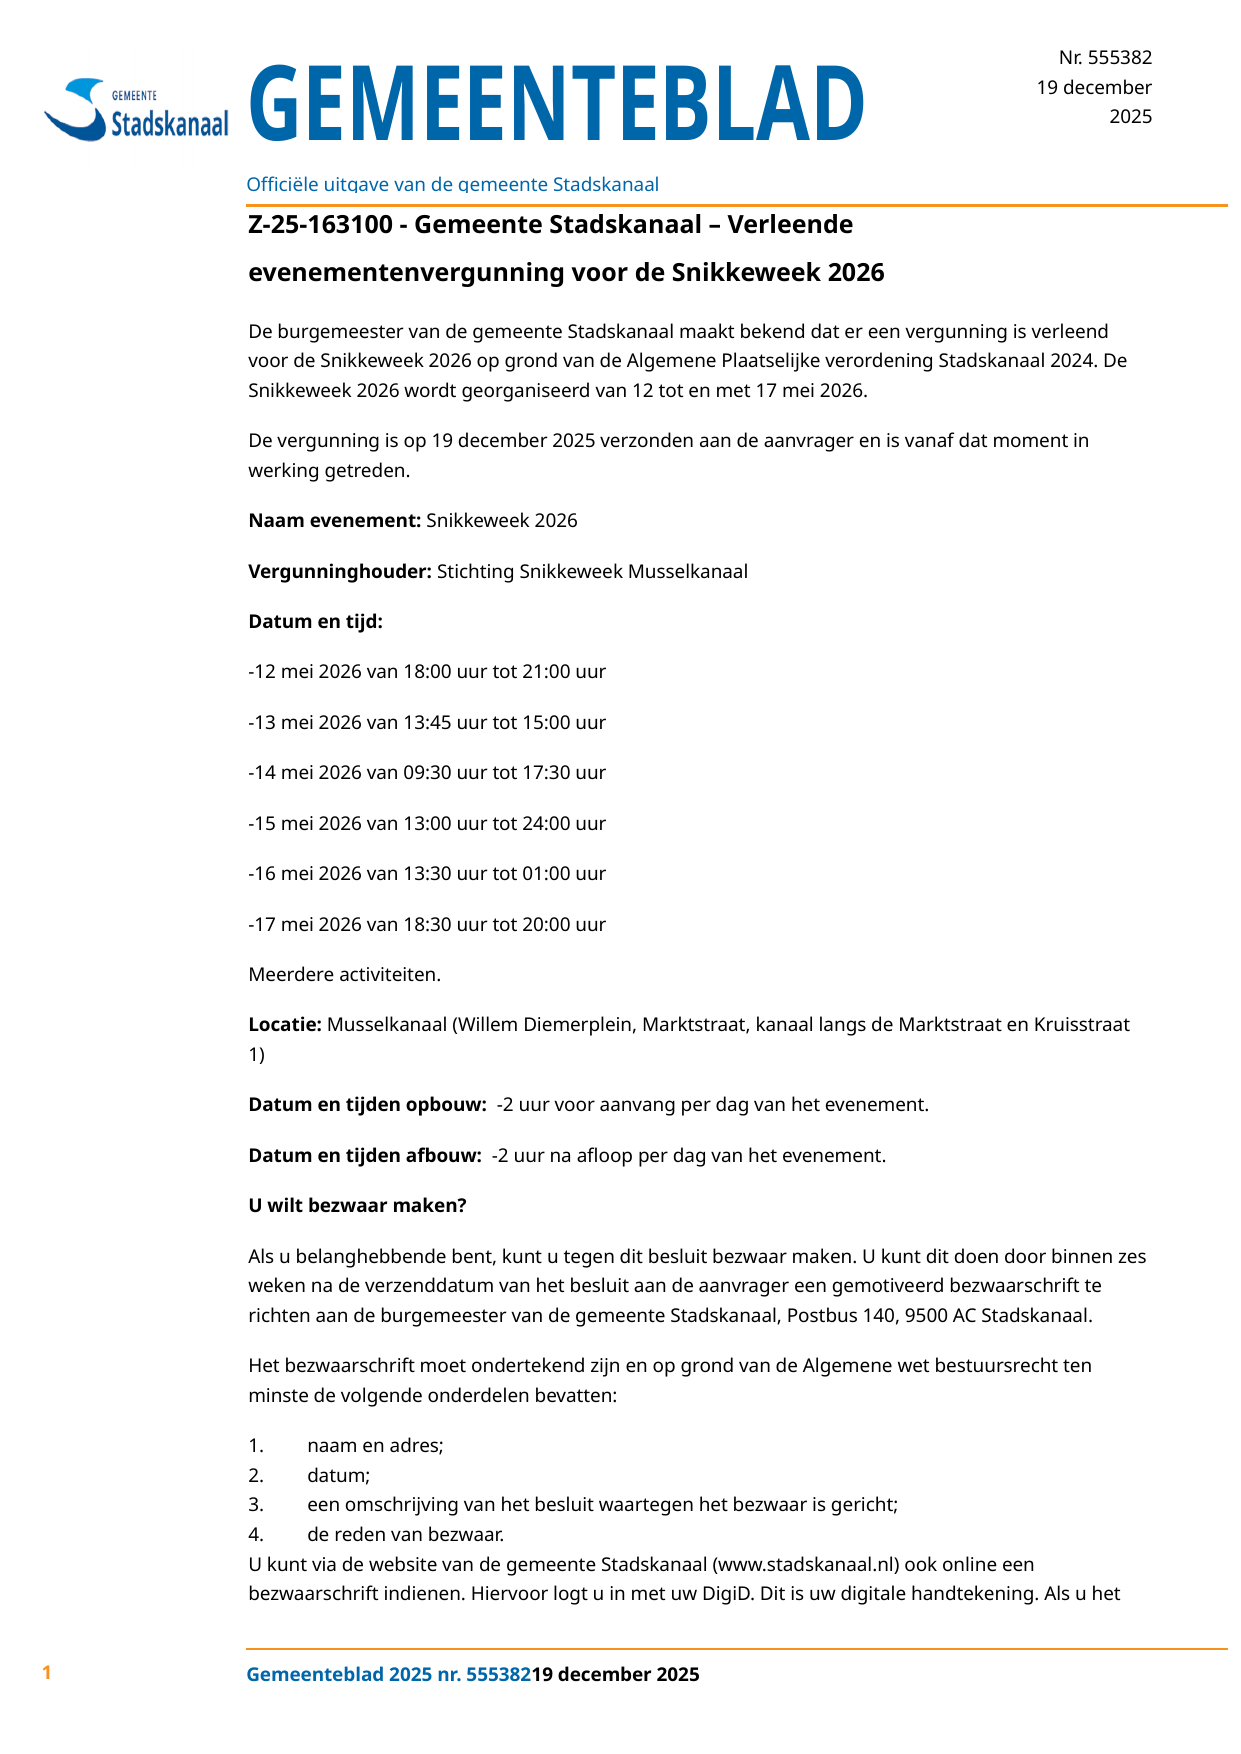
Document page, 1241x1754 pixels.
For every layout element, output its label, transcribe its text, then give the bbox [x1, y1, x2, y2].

text Vergunninghouder: Stichting Snikkeweek Musselkanaal [248, 558, 1152, 584]
text Datum en tijden opbouw: -2 uur voor aanvang per dag van het evenement. [248, 1092, 1152, 1117]
text -17 mei 2026 van 18:30 uur tot 20:00 uur [248, 911, 1152, 937]
text U wilt bezwaar maken? [248, 1192, 1152, 1218]
list een omschrijving van het besluit waartegen het bezwaar is gericht; [248, 1492, 1152, 1517]
list datum; [248, 1462, 1152, 1488]
text Meerdere activiteiten. [248, 961, 1152, 987]
text Het bezwaarschrift moet ondertekend zijn en op grond van de Algemene wet bestuursrecht ten minste de volgende onderdelen bevatten: [248, 1352, 1152, 1408]
text De burgemeester van de gemeente Stadskanaal maakt bekend dat er een vergunning is verleend voor de Snikkeweek 2026 op grond van de Algemene Plaatselijke verordening Stadskanaal 2024. De Snikkeweek 2026 wordt georganiseerd van 12 tot en met 17 mei 2026. [248, 318, 1152, 403]
text Naam evenement: Snikkeweek 2026 [248, 507, 1152, 533]
text Datum en tijden afbouw: -2 uur na afloop per dag van het evenement. [248, 1142, 1152, 1168]
text U kunt via de website van de gemeente Stadskanaal (www.stadskanaal.nl) ook online een bezwaarschrift indienen. Hiervoor logt u in met uw DigiD. Dit is uw digitale handtekening. Als u het [248, 1551, 1152, 1606]
text -15 mei 2026 van 13:00 uur tot 24:00 uur [248, 810, 1152, 836]
text -13 mei 2026 van 13:45 uur tot 15:00 uur [248, 709, 1152, 735]
text -12 mei 2026 van 18:00 uur tot 21:00 uur [248, 659, 1152, 684]
picture [41, 47, 231, 172]
text Als u belanghebbende bent, kunt u tegen dit besluit bezwaar maken. U kunt dit doen door binnen zes weken na de verzenddatum van het besluit aan de aanvrager een gemotiveerd bezwaarschrift te richten aan de burgemeester van de gemeente Stadskanaal, Postbus 140, 9500 AC Stadskanaal. [248, 1243, 1152, 1328]
text -16 mei 2026 van 13:30 uur tot 01:00 uur [248, 860, 1152, 886]
text -14 mei 2026 van 09:30 uur tot 17:30 uur [248, 759, 1152, 785]
text Datum en tijd: [248, 608, 1152, 634]
text De vergunning is op 19 december 2025 verzonden aan de aanvrager en is vanaf dat moment in werking getreden. [248, 427, 1152, 483]
text Locatie: Musselkanaal (Willem Diemerplein, Marktstraat, kanaal langs de Marktstraat en Kruisstraat 1) [248, 1012, 1152, 1067]
text Z-25-163100 - Gemeente Stadskanaal – Verleende evenementenvergunning voor de Snikkeweek 2026 [248, 207, 1152, 288]
list naam en adres; [248, 1432, 1152, 1458]
list de reden van bezwaar. [248, 1521, 1152, 1547]
